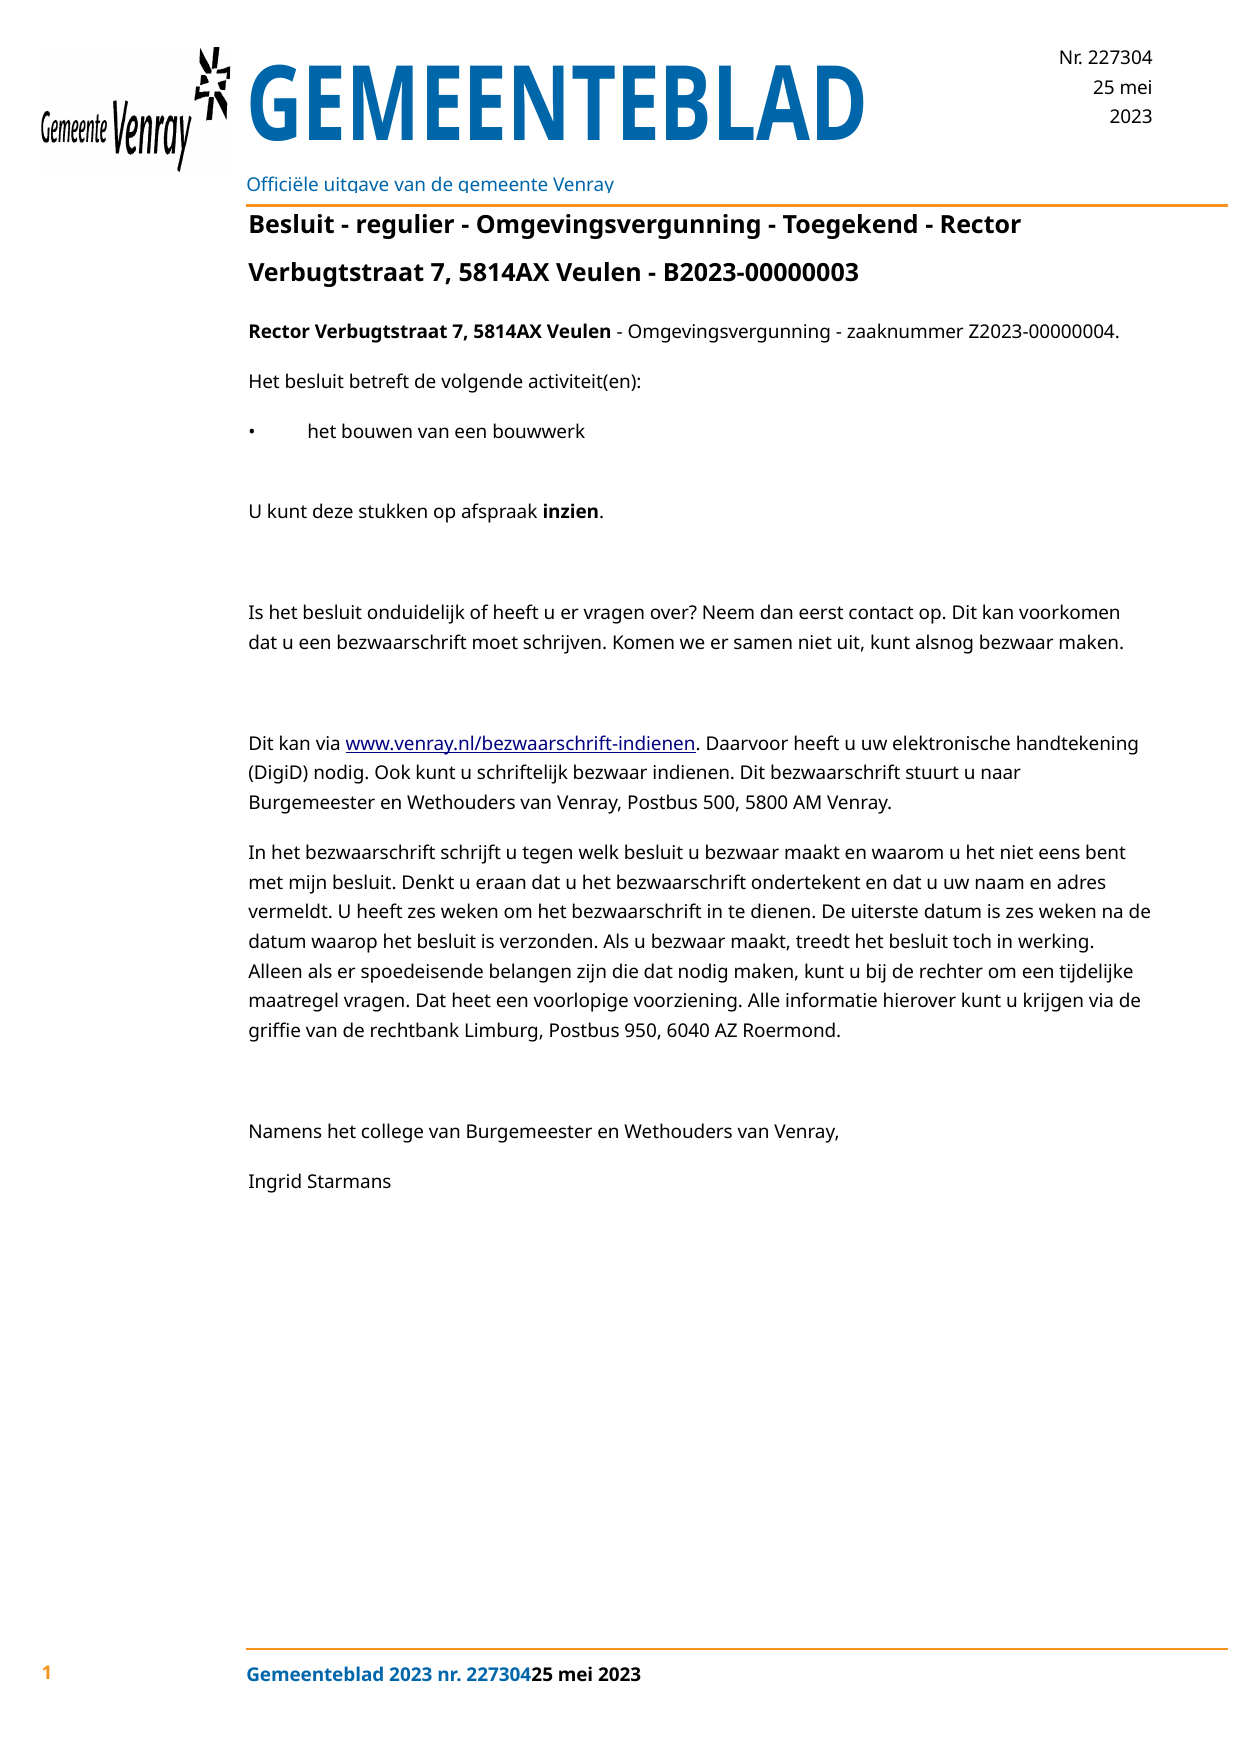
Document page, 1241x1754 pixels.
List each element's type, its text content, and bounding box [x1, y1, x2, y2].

text Rector Verbugtstraat 7, 5814AX Veulen - Omgevingsvergunning - zaaknummer Z2023-00000004. [248, 318, 1152, 344]
text Is het besluit onduidelijk of heeft u er vragen over? Neem dan eerst contact op. Dit kan voorkomen dat u een bezwaarschrift moet schrijven. Komen we er samen niet uit, kunt alsnog bezwaar maken. [248, 599, 1152, 655]
text Dit kan via www.venray.nl/bezwaarschrift-indienen. Daarvoor heeft u uw elektronische handtekening (DigiD) nodig. Ook kunt u schriftelijk bezwaar indienen. Dit bezwaarschrift stuurt u naar Burgemeester en Wethouders van Venray, Postbus 500, 5800 AM Venray. [248, 730, 1152, 815]
text Het besluit betreft de volgende activiteit(en): [248, 368, 1152, 394]
picture [41, 47, 231, 172]
text In het bezwaarschrift schrijft u tegen welk besluit u bezwaar maakt en waarom u het niet eens bent met mijn besluit. Denkt u eraan dat u het bezwaarschrift ondertekent en dat u uw naam en adres vermeldt. U heeft zes weken om het bezwaarschrift in te dienen. De uiterste datum is zes weken na de datum waarop het besluit is verzonden. Als u bezwaar maakt, treedt het besluit toch in werking. Alleen als er spoedeisende belangen zijn die dat nodig maken, kunt u bij de rechter om een tijdelijke maatregel vragen. Dat heet een voorlopige voorziening. Alle informatie hierover kunt u krijgen via de griffie van de rechtbank Limburg, Postbus 950, 6040 AZ Roermond. [248, 839, 1152, 1043]
list het bouwen van een bouwwerk [248, 419, 1152, 444]
text Ingrid Starmans [248, 1168, 1152, 1194]
text Besluit - regulier - Omgevingsvergunning - Toegekend - Rector Verbugtstraat 7, 5814AX Veulen - B2023-00000003 [248, 207, 1152, 288]
text Namens het college van Burgemeester en Wethouders van Venray, [248, 1118, 1152, 1144]
text U kunt deze stukken op afspraak inzien. [248, 499, 1152, 524]
